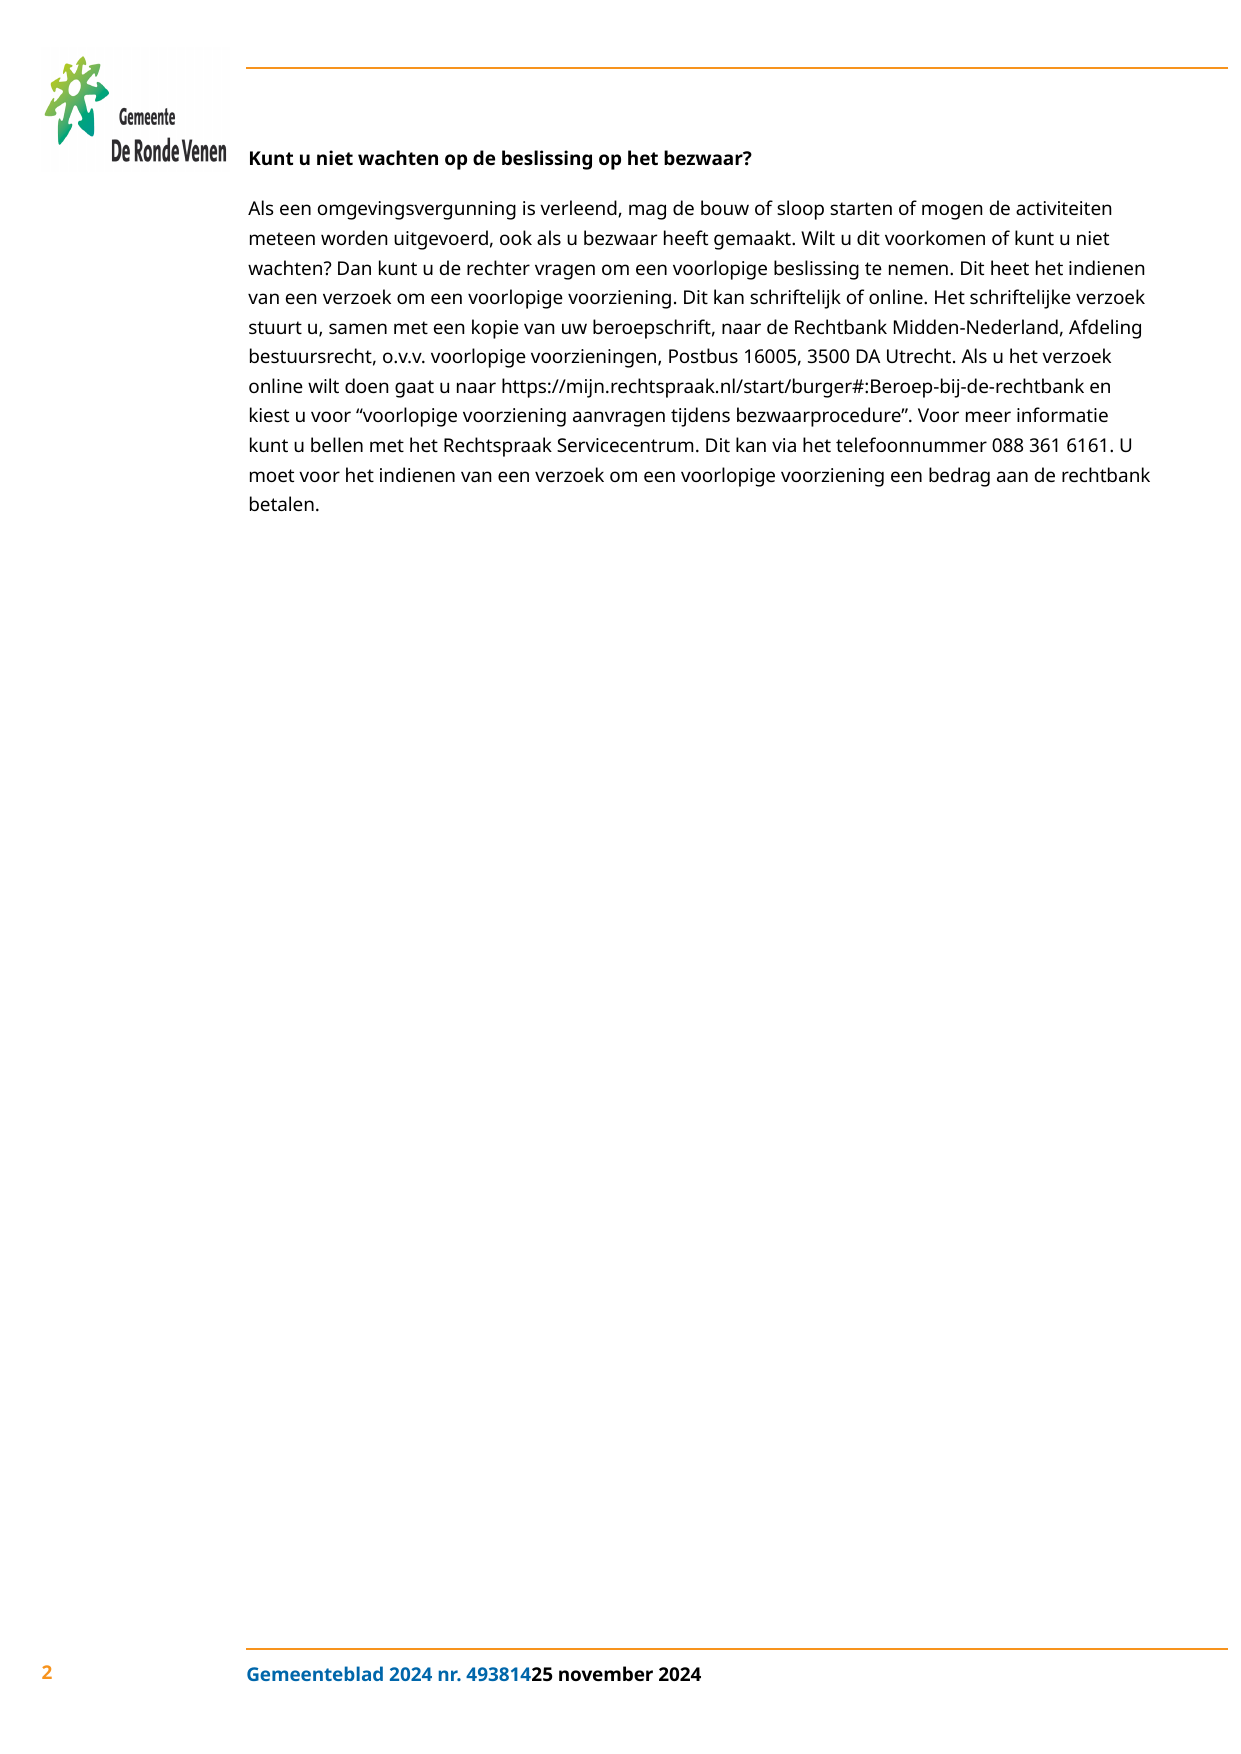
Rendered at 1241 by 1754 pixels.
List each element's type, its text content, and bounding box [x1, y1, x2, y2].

text Als een omgevingsvergunning is verleend, mag de bouw of sloop starten of mogen de activiteiten meteen worden uitgevoerd, ook als u bezwaar heeft gemaakt. Wilt u dit voorkomen of kunt u niet wachten? Dan kunt u de rechter vragen om een voorlopige beslissing te nemen. Dit heet het indienen van een verzoek om een voorlopige voorziening. Dit kan schriftelijk of online. Het schriftelijke verzoek stuurt u, samen met een kopie van uw beroepschrift, naar de Rechtbank Midden-Nederland, Afdeling bestuursrecht, o.v.v. voorlopige voorzieningen, Postbus 16005, 3500 DA Utrecht. Als u het verzoek online wilt doen gaat u naar https://mijn.rechtspraak.nl/start/burger#:Beroep-bij-de-rechtbank en kiest u voor “voorlopige voorziening aanvragen tijdens bezwaarprocedure”. Voor meer informatie kunt u bellen met het Rechtspraak Servicecentrum. Dit kan via het telefoonnummer 088 361 6161. U moet voor het indienen van een verzoek om een voorlopige voorziening een bedrag aan de rechtbank betalen. [248, 196, 1152, 517]
picture [41, 47, 231, 172]
text Kunt u niet wachten op de beslissing op het bezwaar? [248, 145, 1152, 171]
